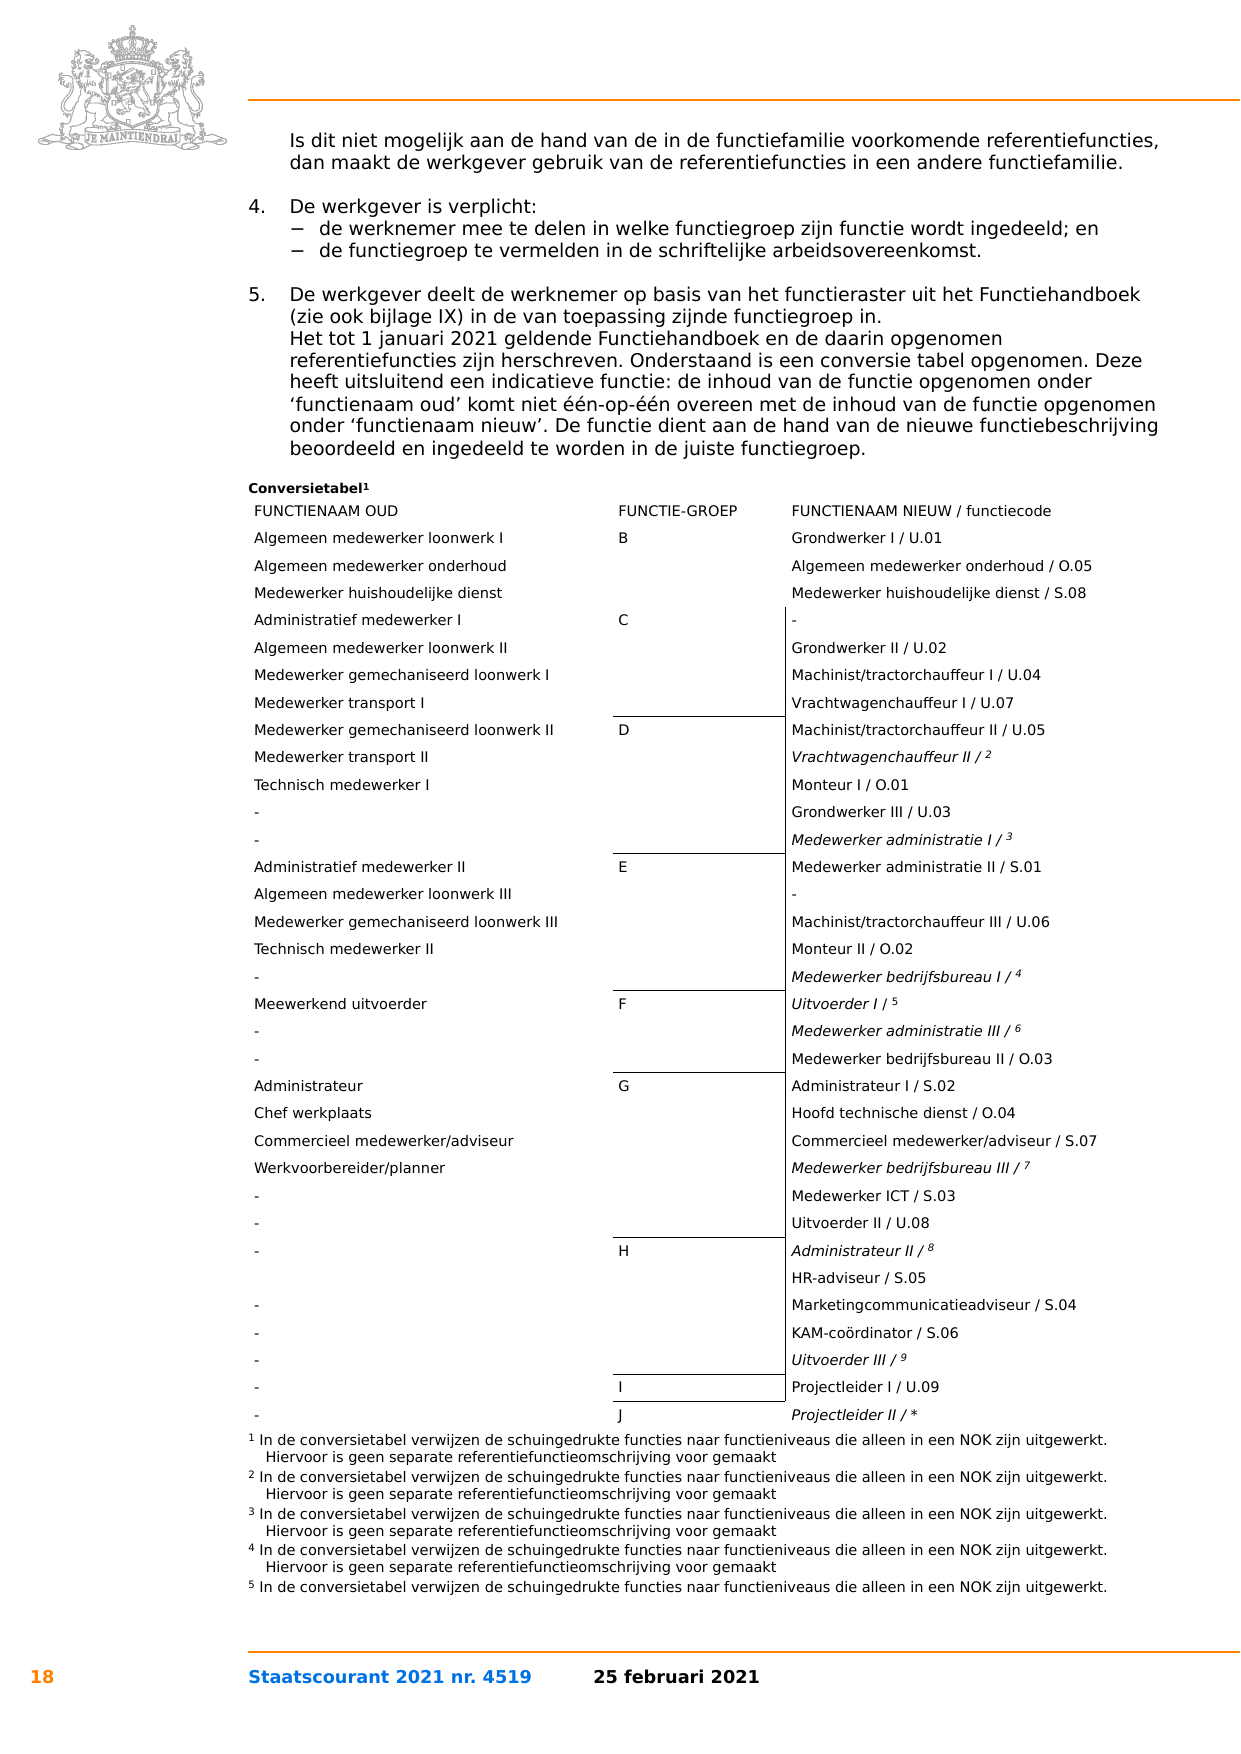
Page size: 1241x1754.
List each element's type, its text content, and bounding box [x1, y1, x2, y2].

table_cell Medewerker gemechaniseerd loonwerk II [249, 717, 612, 743]
table_cell - [249, 964, 612, 990]
table_cell C [613, 608, 785, 716]
table_cell Algemeen medewerker loonwerk III [249, 882, 612, 908]
table_cell Vrachtwagenchauffeur II / 2 [786, 745, 1163, 771]
table_cell Administratief medewerker I [249, 608, 612, 634]
table_cell Medewerker transport I [249, 690, 612, 716]
table_cell Medewerker administratie III / 6 [786, 1019, 1163, 1045]
text Is dit niet mogelijk aan de hand van de in de functiefamilie voorkomende referentiefuncties, dan maakt de werkgever gebruik van de referentiefuncties in een andere functiefamilie. [289, 130, 1163, 174]
table_cell Grondwerker III / U.03 [786, 799, 1163, 826]
table_cell Technisch medewerker I [249, 772, 612, 798]
table_cell Medewerker gemechaniseerd loonwerk I [249, 663, 612, 689]
table_cell Medewerker bedrijfsbureau II / O.03 [786, 1046, 1163, 1072]
table_cell KAM-coördinator / S.06 [786, 1320, 1163, 1346]
table_cell Administrateur I / S.02 [786, 1073, 1163, 1100]
table_cell Machinist/tractorchauffeur III / U.06 [786, 909, 1163, 935]
table_cell - [249, 799, 612, 826]
table_cell Administrateur [249, 1073, 612, 1100]
table_cell - [249, 1402, 612, 1428]
table_cell - [249, 827, 612, 853]
table_cell Monteur I / O.01 [786, 772, 1163, 798]
table_cell Grondwerker II / U.02 [786, 635, 1163, 661]
table_cell 1 In de conversietabel verwijzen de schuingedrukte functies naar functieniveaus die alleen in een NOK zijn uitgewerkt. Hiervoor is geen separate referentiefunctieomschrijving voor gemaakt 2 In de conversietabel verwijzen de schuingedrukte functies naar functieniveaus die alleen in een NOK zijn uitgewerkt. Hiervoor is geen separate referentiefunctieomschrijving voor gemaakt 3 In de conversietabel verwijzen de schuingedrukte functies naar functieniveaus die alleen in een NOK zijn uitgewerkt. Hiervoor is geen separate referentiefunctieomschrijving voor gemaakt 4 In de conversietabel verwijzen de schuingedrukte functies naar functieniveaus die alleen in een NOK zijn uitgewerkt. Hiervoor is geen separate referentiefunctieomschrijving voor gemaakt 5 In de conversietabel verwijzen de schuingedrukte functies naar functieniveaus die alleen in een NOK zijn uitgewerkt. [248, 1430, 1163, 1596]
table_cell Commercieel medewerker/adviseur [249, 1128, 612, 1154]
text 4. De werkgever is verplicht: [248, 196, 1163, 218]
table_cell Algemeen medewerker loonwerk II [249, 635, 612, 661]
table_cell FUNCTIENAAM NIEUW / functiecode [786, 498, 1163, 524]
table_cell - [249, 1320, 612, 1346]
table_cell - [249, 1019, 612, 1045]
table_cell - [249, 1238, 612, 1264]
table_cell Algemeen medewerker loonwerk I [249, 525, 612, 552]
table_cell Medewerker ICT / S.03 [786, 1183, 1163, 1209]
table_cell FUNCTIE-GROEP [613, 498, 785, 524]
table_cell Medewerker huishoudelijke dienst [249, 580, 612, 607]
table_cell - [249, 1293, 612, 1319]
table_cell - [249, 1183, 612, 1209]
table_cell FUNCTIENAAM OUD [249, 498, 612, 524]
table_cell E [613, 854, 785, 990]
table_cell I [613, 1375, 785, 1401]
table_cell D [613, 717, 785, 853]
table_cell - [786, 608, 1163, 634]
table_cell G [613, 1073, 785, 1237]
table_cell Werkvoorbereider/planner [249, 1156, 612, 1182]
table_cell - [786, 882, 1163, 908]
table_cell Meewerkend uitvoerder [249, 991, 612, 1017]
table_cell HR-adviseur / S.05 [786, 1265, 1163, 1291]
text − de functiegroep te vermelden in de schriftelijke arbeidsovereenkomst. [289, 240, 1163, 262]
table_cell Algemeen medewerker onderhoud [249, 553, 612, 579]
table_cell Marketingcommunicatieadviseur / S.04 [786, 1293, 1163, 1319]
table_cell Technisch medewerker II [249, 936, 612, 963]
text − de werknemer mee te delen in welke functiegroep zijn functie wordt ingedeeld; en [289, 218, 1163, 240]
table_cell Hoofd technische dienst / O.04 [786, 1101, 1163, 1127]
table_cell Uitvoerder I / 5 [786, 991, 1163, 1017]
table_cell Medewerker gemechaniseerd loonwerk III [249, 909, 612, 935]
table_cell - [249, 1375, 612, 1401]
table_cell Uitvoerder III / 9 [786, 1347, 1163, 1374]
picture [38, 25, 227, 150]
table_cell Vrachtwagenchauffeur I / U.07 [786, 690, 1163, 716]
table_header Conversietabel1 [248, 481, 1163, 497]
table_cell Uitvoerder II / U.08 [786, 1210, 1163, 1237]
table_cell F [613, 991, 785, 1072]
table_cell Chef werkplaats [249, 1101, 612, 1127]
text 5. De werkgever deelt de werknemer op basis van het functieraster uit het Functiehandboek (zie ook bijlage IX) in de van toepassing zijnde functiegroep in. [248, 283, 1163, 327]
table_cell Administratief medewerker II [249, 854, 612, 881]
text Het tot 1 januari 2021 geldende Functiehandboek en de daarin opgenomen referentiefuncties zijn herschreven. Onderstaand is een conversie tabel opgenomen. Deze heeft uitsluitend een indicatieve functie: de inhoud van de functie opgenomen onder ‘functienaam oud’ komt niet één-op-één overeen met de inhoud van de functie opgenomen onder ‘functienaam nieuw’. De functie dient aan de hand van de nieuwe functiebeschrijving beoordeeld en ingedeeld te worden in de juiste functiegroep. [289, 327, 1163, 459]
table_cell Projectleider I / U.09 [786, 1375, 1163, 1401]
table_cell - [249, 1210, 612, 1237]
table_cell Medewerker transport II [249, 745, 612, 771]
table_cell Medewerker huishoudelijke dienst / S.08 [786, 580, 1163, 607]
table_cell - [249, 1046, 612, 1072]
table_cell Machinist/tractorchauffeur II / U.05 [786, 717, 1163, 743]
table_cell - [249, 1347, 612, 1374]
table_cell B [613, 525, 785, 607]
table_cell J [613, 1402, 785, 1428]
table_cell Algemeen medewerker onderhoud / O.05 [786, 553, 1163, 579]
table_cell [249, 1265, 612, 1291]
table_cell Administrateur II / 8 [786, 1238, 1163, 1264]
table_cell Projectleider II / * [786, 1402, 1163, 1428]
table_cell Grondwerker I / U.01 [786, 525, 1163, 552]
table_cell Medewerker bedrijfsbureau III / 7 [786, 1156, 1163, 1182]
table_cell Medewerker administratie I / 3 [786, 827, 1163, 853]
table_cell H [613, 1238, 785, 1374]
table_cell Medewerker administratie II / S.01 [786, 854, 1163, 881]
table_cell Monteur II / O.02 [786, 936, 1163, 963]
table_cell Commercieel medewerker/adviseur / S.07 [786, 1128, 1163, 1154]
table_cell Medewerker bedrijfsbureau I / 4 [786, 964, 1163, 990]
table_cell Machinist/tractorchauffeur I / U.04 [786, 663, 1163, 689]
